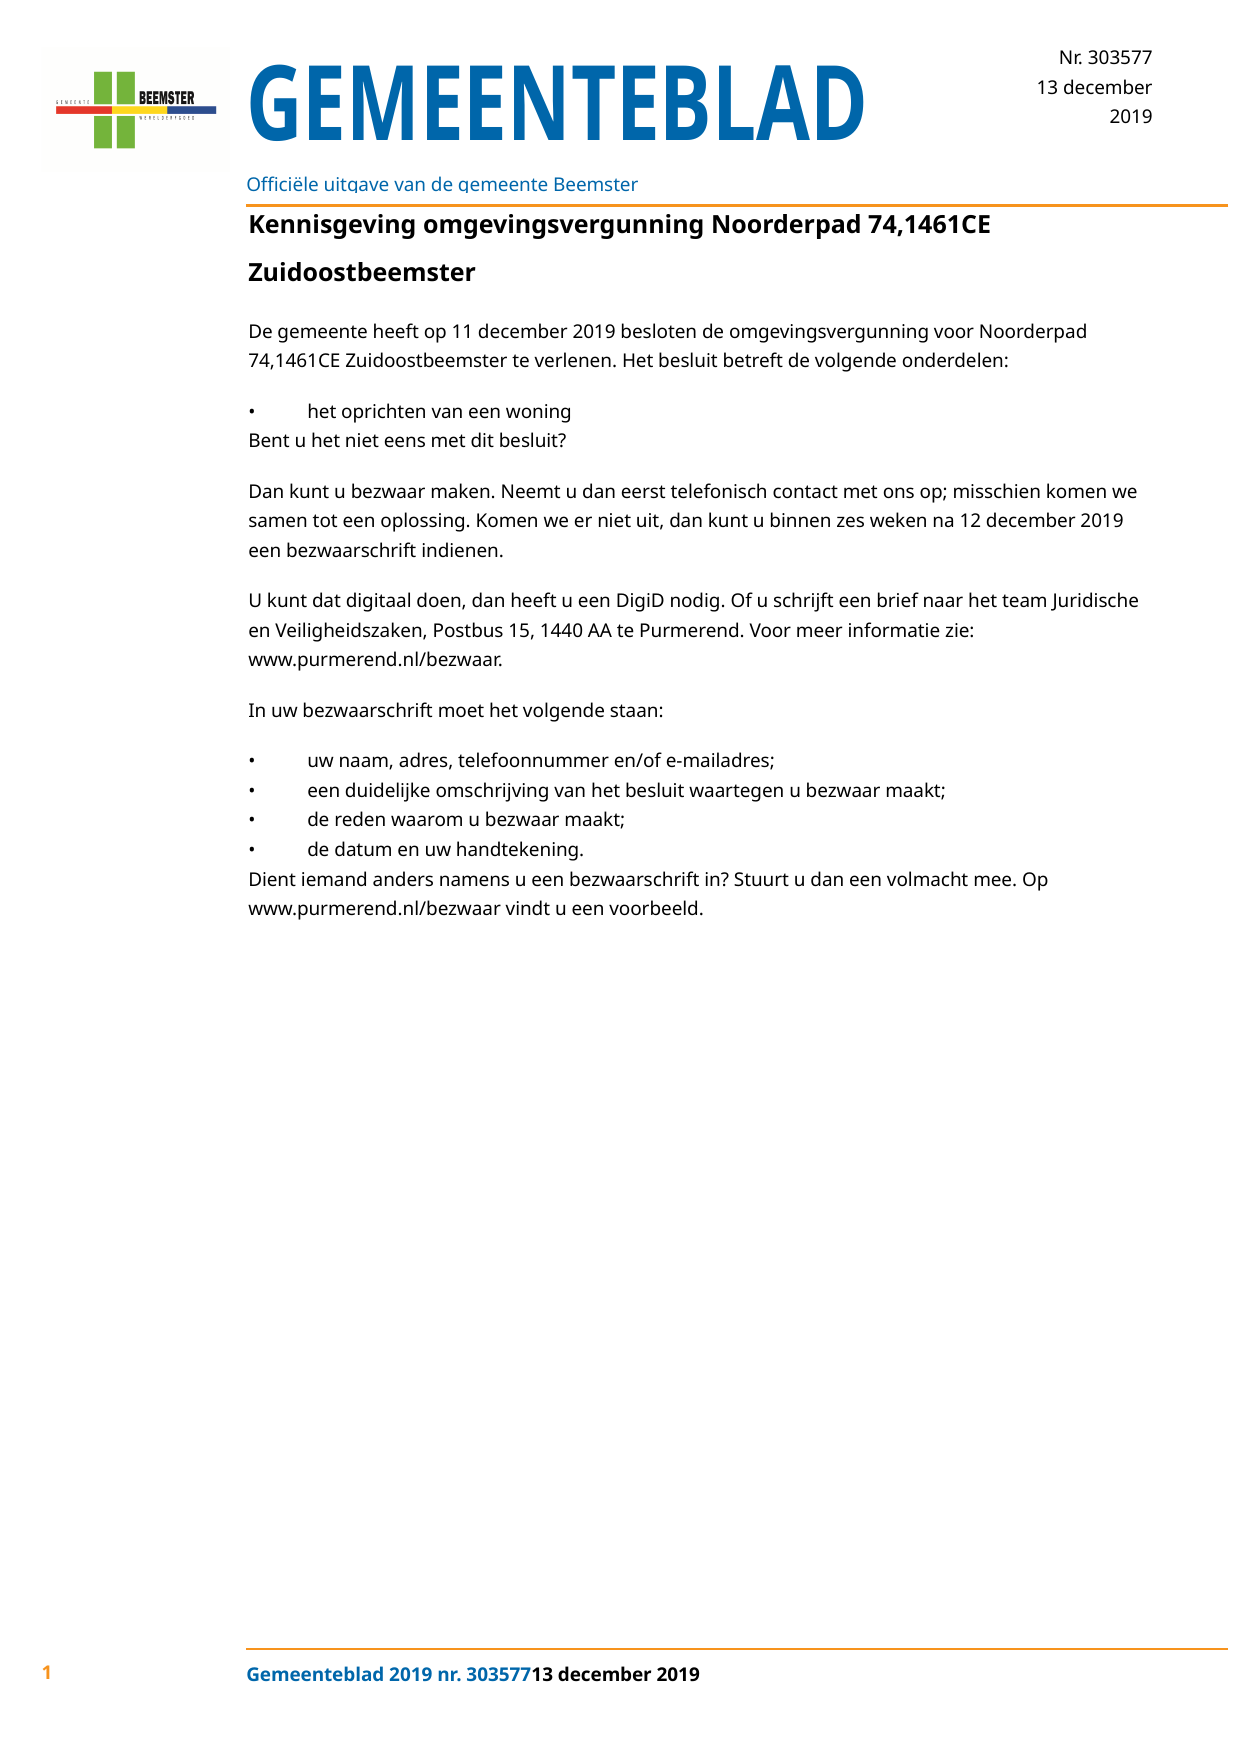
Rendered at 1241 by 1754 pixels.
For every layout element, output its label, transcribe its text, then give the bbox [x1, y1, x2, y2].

text Bent u het niet eens met dit besluit? [248, 427, 1152, 453]
list uw naam, adres, telefoonnummer en/of e-mailadres; [248, 747, 1152, 773]
picture [41, 47, 231, 172]
list een duidelijke omschrijving van het besluit waartegen u bezwaar maakt; [248, 777, 1152, 803]
text De gemeente heeft op 11 december 2019 besloten de omgevingsvergunning voor Noorderpad 74,1461CE Zuidoostbeemster te verlenen. Het besluit betreft de volgende onderdelen: [248, 318, 1152, 373]
text U kunt dat digitaal doen, dan heeft u een DigiD nodig. Of u schrijft een brief naar het team Juridische en Veiligheidszaken, Postbus 15, 1440 AA te Purmerend. Voor meer informatie zie: www.purmerend.nl/bezwaar. [248, 587, 1152, 672]
text Dan kunt u bezwaar maken. Neemt u dan eerst telefonisch contact met ons op; misschien komen we samen tot een oplossing. Komen we er niet uit, dan kunt u binnen zes weken na 12 december 2019 een bezwaarschrift indienen. [248, 478, 1152, 563]
text Kennisgeving omgevingsvergunning Noorderpad 74,1461CE Zuidoostbeemster [248, 207, 1152, 288]
text In uw bezwaarschrift moet het volgende staan: [248, 697, 1152, 723]
text Dient iemand anders namens u een bezwaarschrift in? Stuurt u dan een volmacht mee. Op www.purmerend.nl/bezwaar vindt u een voorbeeld. [248, 866, 1152, 921]
list het oprichten van een woning [248, 398, 1152, 424]
list de datum en uw handtekening. [248, 836, 1152, 862]
list de reden waarom u bezwaar maakt; [248, 807, 1152, 832]
